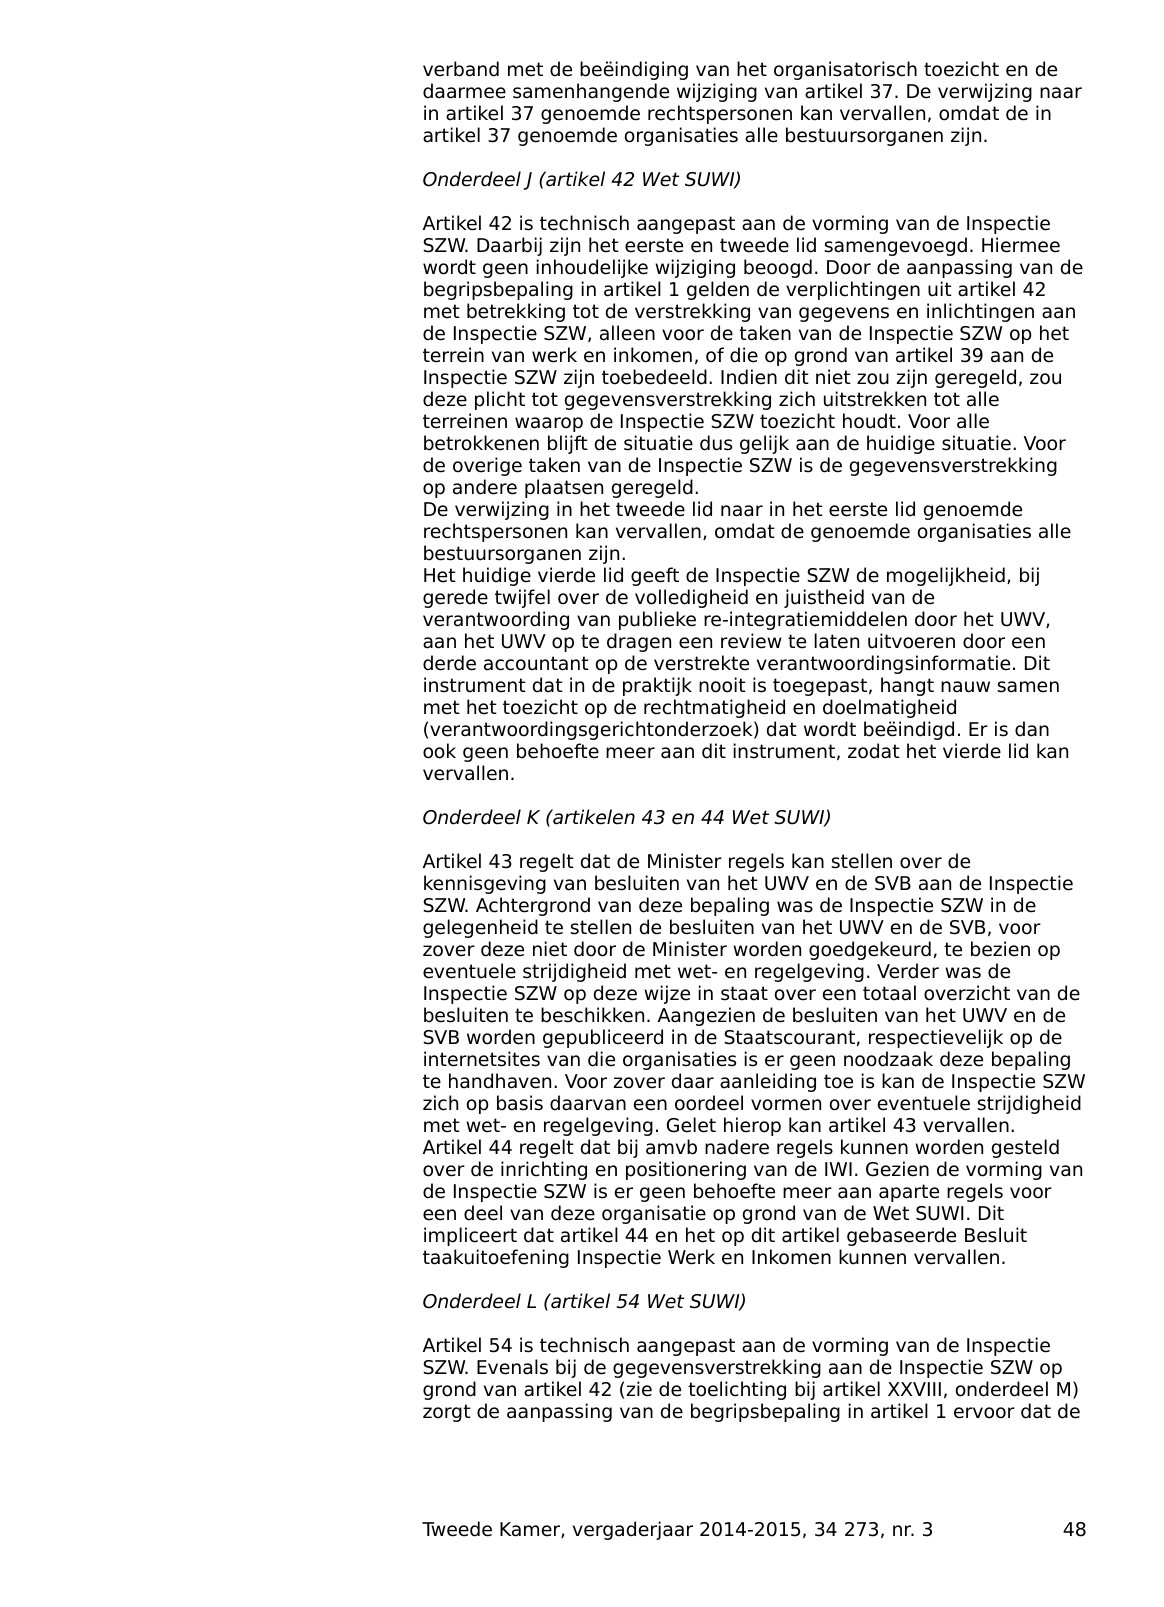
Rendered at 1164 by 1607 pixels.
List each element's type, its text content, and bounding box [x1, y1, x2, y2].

text Artikel 44 regelt dat bij amvb nadere regels kunnen worden gesteld over de inrichting en positionering van de IWI. Gezien de vorming van de Inspectie SZW is er geen behoefte meer aan aparte regels voor een deel van deze organisatie op grond van de Wet SUWI. Dit impliceert dat artikel 44 en het op dit artikel gebaseerde Besluit taakuitoefening Inspectie Werk en Inkomen kunnen vervallen. [422, 1137, 1087, 1269]
text Het huidige vierde lid geeft de Inspectie SZW de mogelijkheid, bij gerede twijfel over de volledigheid en juistheid van de verantwoording van publieke re-integratiemiddelen door het UWV, aan het UWV op te dragen een review te laten uitvoeren door een derde accountant op de verstrekte verantwoordingsinformatie. Dit instrument dat in de praktijk nooit is toegepast, hangt nauw samen met het toezicht op de rechtmatigheid en doelmatigheid (verantwoordingsgerichtonderzoek) dat wordt beëindigd. Er is dan ook geen behoefte meer aan dit instrument, zodat het vierde lid kan vervallen. [422, 565, 1087, 785]
text De verwijzing in het tweede lid naar in het eerste lid genoemde rechtspersonen kan vervallen, omdat de genoemde organisaties alle bestuursorganen zijn. [422, 499, 1087, 565]
subtitle Onderdeel K (artikelen 43 en 44 Wet SUWI) [422, 807, 1087, 829]
text Artikel 54 is technisch aangepast aan de vorming van de Inspectie SZW. Evenals bij de gegevensverstrekking aan de Inspectie SZW op grond van artikel 42 (zie de toelichting bij artikel XXVIII, onderdeel M) zorgt de aanpassing van de begripsbepaling in artikel 1 ervoor dat de [422, 1335, 1087, 1423]
subtitle Onderdeel J (artikel 42 Wet SUWI) [422, 169, 1087, 191]
text Artikel 43 regelt dat de Minister regels kan stellen over de kennisgeving van besluiten van het UWV en de SVB aan de Inspectie SZW. Achtergrond van deze bepaling was de Inspectie SZW in de gelegenheid te stellen de besluiten van het UWV en de SVB, voor zover deze niet door de Minister worden goedgekeurd, te bezien op eventuele strijdigheid met wet- en regelgeving. Verder was de Inspectie SZW op deze wijze in staat over een totaal overzicht van de besluiten te beschikken. Aangezien de besluiten van het UWV en de SVB worden gepubliceerd in de Staatscourant, respectievelijk op de internetsites van die organisaties is er geen noodzaak deze bepaling te handhaven. Voor zover daar aanleiding toe is kan de Inspectie SZW zich op basis daarvan een oordeel vormen over eventuele strijdigheid met wet- en regelgeving. Gelet hierop kan artikel 43 vervallen. [422, 851, 1087, 1137]
text verband met de beëindiging van het organisatorisch toezicht en de daarmee samenhangende wijziging van artikel 37. De verwijzing naar in artikel 37 genoemde rechtspersonen kan vervallen, omdat de in artikel 37 genoemde organisaties alle bestuursorganen zijn. [422, 59, 1087, 147]
subtitle Onderdeel L (artikel 54 Wet SUWI) [422, 1291, 1087, 1313]
text Artikel 42 is technisch aangepast aan de vorming van de Inspectie SZW. Daarbij zijn het eerste en tweede lid samengevoegd. Hiermee wordt geen inhoudelijke wijziging beoogd. Door de aanpassing van de begripsbepaling in artikel 1 gelden de verplichtingen uit artikel 42 met betrekking tot de verstrekking van gegevens en inlichtingen aan de Inspectie SZW, alleen voor de taken van de Inspectie SZW op het terrein van werk en inkomen, of die op grond van artikel 39 aan de Inspectie SZW zijn toebedeeld. Indien dit niet zou zijn geregeld, zou deze plicht tot gegevensverstrekking zich uitstrekken tot alle terreinen waarop de Inspectie SZW toezicht houdt. Voor alle betrokkenen blijft de situatie dus gelijk aan de huidige situatie. Voor de overige taken van de Inspectie SZW is de gegevensverstrekking op andere plaatsen geregeld. [422, 213, 1087, 499]
